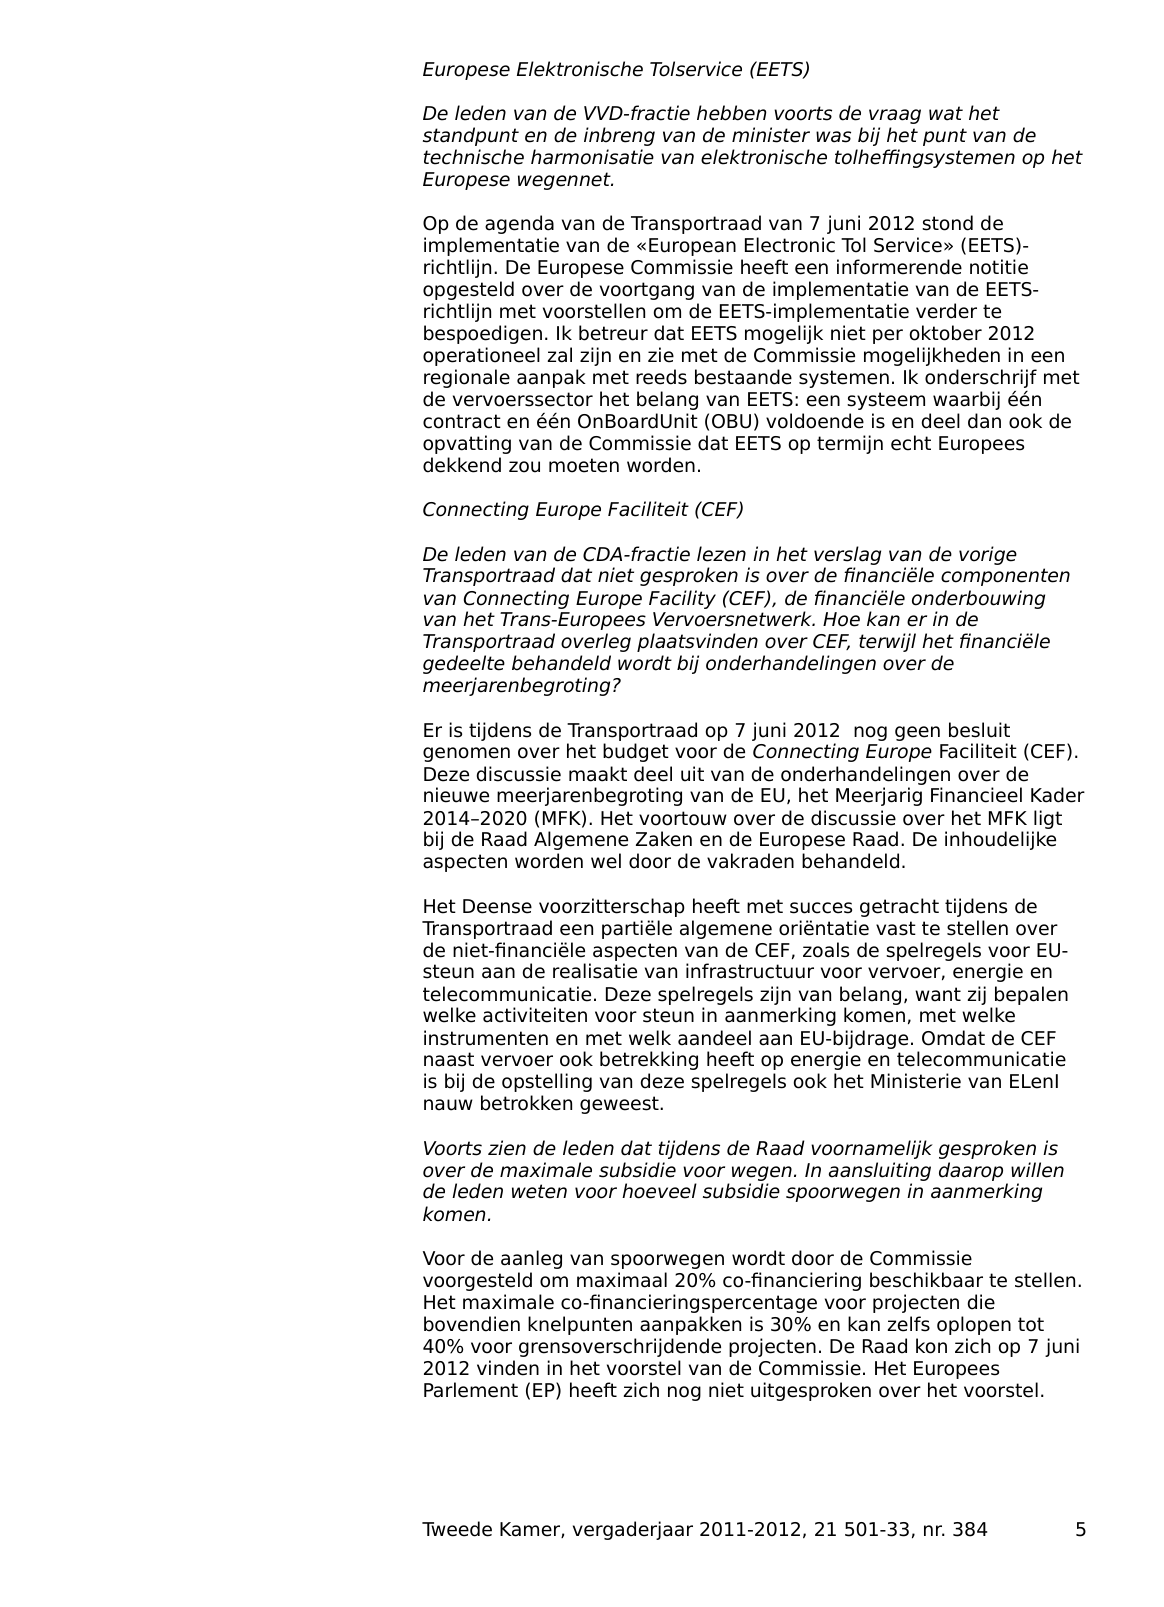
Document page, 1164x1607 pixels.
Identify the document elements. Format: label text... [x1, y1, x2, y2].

subtitle Europese Elektronische Tolservice (EETS) [422, 59, 1087, 81]
text De leden van de VVD-fractie hebben voorts de vraag wat het standpunt en de inbreng van de minister was bij het punt van de technische harmonisatie van elektronische tolheffingsystemen op het Europese wegennet. [422, 103, 1087, 191]
text Er is tijdens de Transportraad op 7 juni 2012 nog geen besluit genomen over het budget voor de Connecting Europe Faciliteit (CEF). Deze discussie maakt deel uit van de onderhandelingen over de nieuwe meerjarenbegroting van de EU, het Meerjarig Financieel Kader 2014–2020 (MFK). Het voortouw over de discussie over het MFK ligt bij de Raad Algemene Zaken en de Europese Raad. De inhoudelijke aspecten worden wel door de vakraden behandeld. [422, 719, 1087, 873]
text Voorts zien de leden dat tijdens de Raad voornamelijk gesproken is over de maximale subsidie voor wegen. In aansluiting daarop willen de leden weten voor hoeveel subsidie spoorwegen in aanmerking komen. [422, 1137, 1087, 1225]
text De leden van de CDA-fractie lezen in het verslag van de vorige Transportraad dat niet gesproken is over de financiële componenten van Connecting Europe Facility (CEF), de financiële onderbouwing van het Trans-Europees Vervoersnetwerk. Hoe kan er in de Transportraad overleg plaatsvinden over CEF, terwijl het financiële gedeelte behandeld wordt bij onderhandelingen over de meerjarenbegroting? [422, 543, 1087, 697]
text Het Deense voorzitterschap heeft met succes getracht tijdens de Transportraad een partiële algemene oriëntatie vast te stellen over de niet-financiële aspecten van de CEF, zoals de spelregels voor EU-steun aan de realisatie van infrastructuur voor vervoer, energie en telecommunicatie. Deze spelregels zijn van belang, want zij bepalen welke activiteiten voor steun in aanmerking komen, met welke instrumenten en met welk aandeel aan EU-bijdrage. Omdat de CEF naast vervoer ook betrekking heeft op energie en telecommunicatie is bij de opstelling van deze spelregels ook het Ministerie van ELenI nauw betrokken geweest. [422, 896, 1087, 1115]
text Voor de aanleg van spoorwegen wordt door de Commissie voorgesteld om maximaal 20% co-financiering beschikbaar te stellen. Het maximale co-financieringspercentage voor projecten die bovendien knelpunten aanpakken is 30% en kan zelfs oplopen tot 40% voor grensoverschrijdende projecten. De Raad kon zich op 7 juni 2012 vinden in het voorstel van de Commissie. Het Europees Parlement (EP) heeft zich nog niet uitgesproken over het voorstel. [422, 1248, 1087, 1401]
subtitle Connecting Europe Faciliteit (CEF) [422, 499, 1087, 521]
text Op de agenda van de Transportraad van 7 juni 2012 stond de implementatie van de «European Electronic Tol Service» (EETS)-richtlijn. De Europese Commissie heeft een informerende notitie opgesteld over de voortgang van de implementatie van de EETS-richtlijn met voorstellen om de EETS-implementatie verder te bespoedigen. Ik betreur dat EETS mogelijk niet per oktober 2012 operationeel zal zijn en zie met de Commissie mogelijkheden in een regionale aanpak met reeds bestaande systemen. Ik onderschrijf met de vervoerssector het belang van EETS: een systeem waarbij één contract en één OnBoardUnit (OBU) voldoende is en deel dan ook de opvatting van de Commissie dat EETS op termijn echt Europees dekkend zou moeten worden. [422, 213, 1087, 477]
